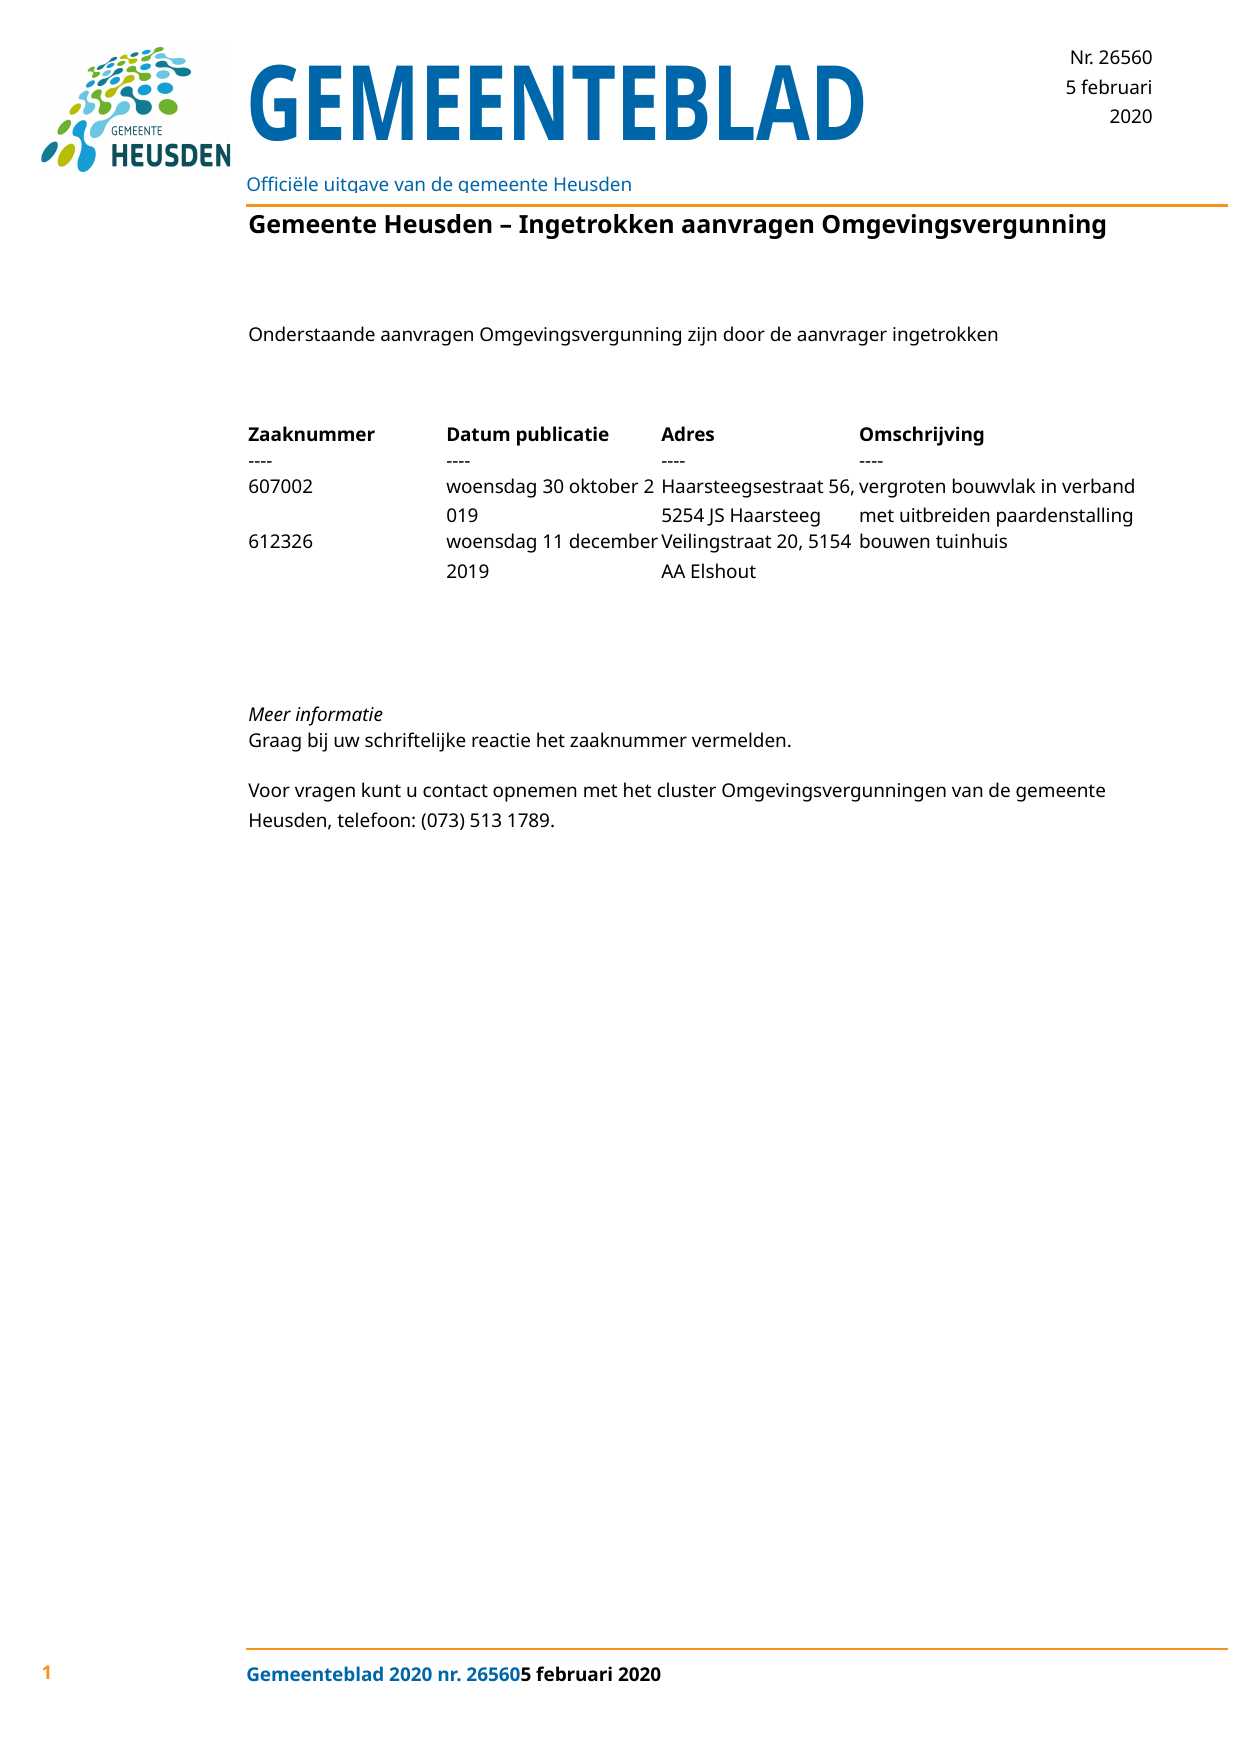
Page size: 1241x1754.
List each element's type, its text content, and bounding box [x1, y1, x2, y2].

text Meer informatie [248, 701, 1152, 727]
table_header Datum publicatie [446, 422, 661, 447]
table_cell vergroten bouwvlak in verband met uitbreiden paardenstalling [859, 473, 1152, 528]
table_cell ---- [859, 448, 1152, 473]
table_cell Veilingstraat 20, 5154 AA Elshout [661, 529, 859, 584]
table_cell woensdag 11 december 2019 [446, 529, 661, 584]
picture [41, 47, 231, 172]
text Graag bij uw schriftelijke reactie het zaaknummer vermelden. [248, 727, 1152, 753]
table_header Omschrijving [859, 422, 1152, 447]
table_cell ---- [661, 448, 859, 473]
table_cell Haarsteegsestraat 56, 5254 JS Haarsteeg [661, 473, 859, 528]
text Onderstaande aanvragen Omgevingsvergunning zijn door de aanvrager ingetrokken [248, 321, 1152, 346]
text Voor vragen kunt u contact opnemen met het cluster Omgevingsvergunningen van de gemeente Heusden, telefoon: (073) 513 1789. [248, 777, 1152, 833]
text Gemeente Heusden – Ingetrokken aanvragen Omgevingsvergunning [248, 207, 1152, 241]
table_header Adres [661, 422, 859, 447]
table_cell woensdag 30 oktober 2019 [446, 473, 661, 528]
table_cell ---- [248, 448, 446, 473]
table_cell ---- [446, 448, 661, 473]
table_header Zaaknummer [248, 422, 446, 447]
table_cell 612326 [248, 529, 446, 584]
table_cell bouwen tuinhuis [859, 529, 1152, 584]
table_cell 607002 [248, 473, 446, 528]
